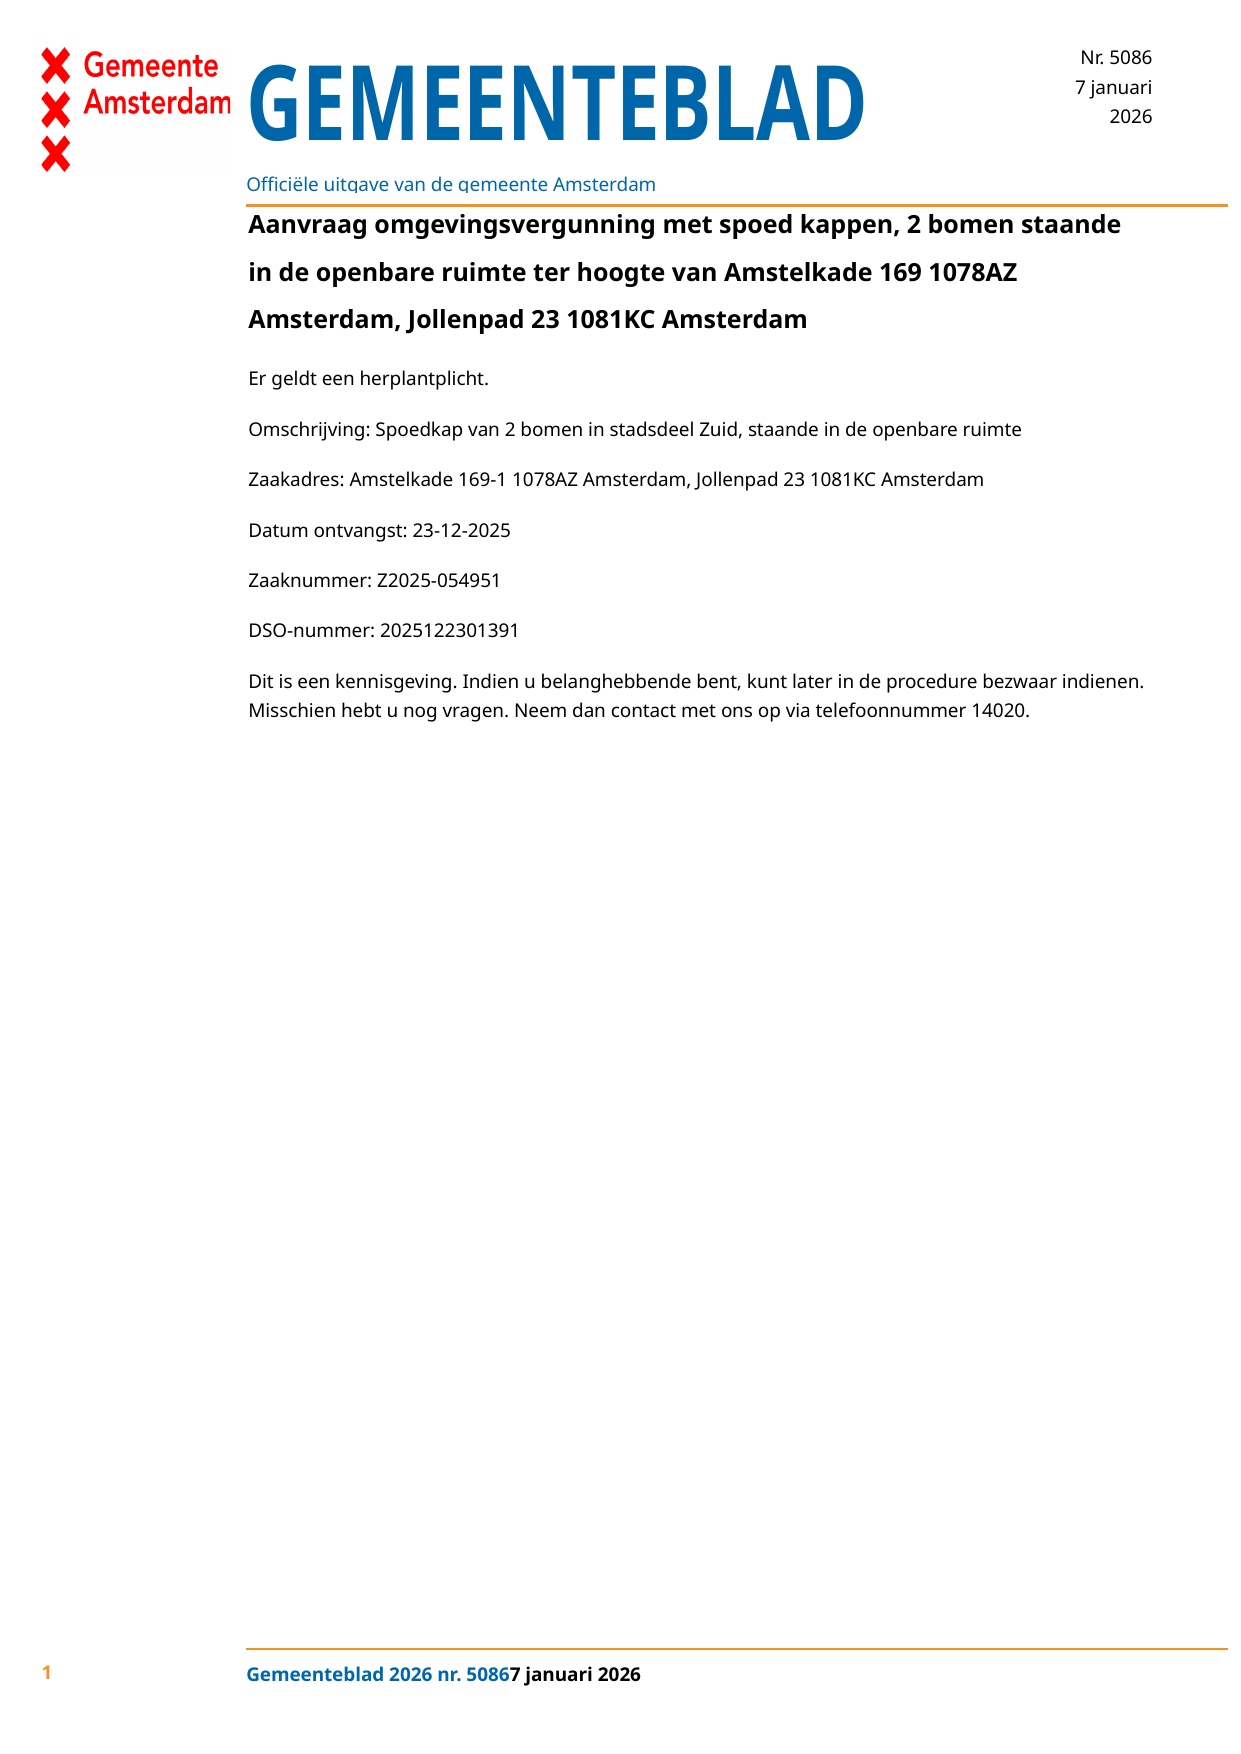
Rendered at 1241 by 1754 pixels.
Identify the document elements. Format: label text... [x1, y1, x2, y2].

text Zaakadres: Amstelkade 169-1 1078AZ Amsterdam, Jollenpad 23 1081KC Amsterdam [248, 466, 1152, 492]
text DSO-nummer: 2025122301391 [248, 618, 1152, 643]
text Zaaknummer: Z2025-054951 [248, 567, 1152, 593]
picture [41, 47, 231, 172]
text Aanvraag omgevingsvergunning met spoed kappen, 2 bomen staande in de openbare ruimte ter hoogte van Amstelkade 169 1078AZ Amsterdam, Jollenpad 23 1081KC Amsterdam [248, 207, 1152, 336]
text Er geldt een herplantplicht. [248, 366, 1152, 391]
text Datum ontvangst: 23-12-2025 [248, 517, 1152, 542]
text Omschrijving: Spoedkap van 2 bomen in stadsdeel Zuid, staande in de openbare ruimte [248, 416, 1152, 442]
text Dit is een kennisgeving. Indien u belanghebbende bent, kunt later in de procedure bezwaar indienen. Misschien hebt u nog vragen. Neem dan contact met ons op via telefoonnummer 14020. [248, 668, 1152, 723]
